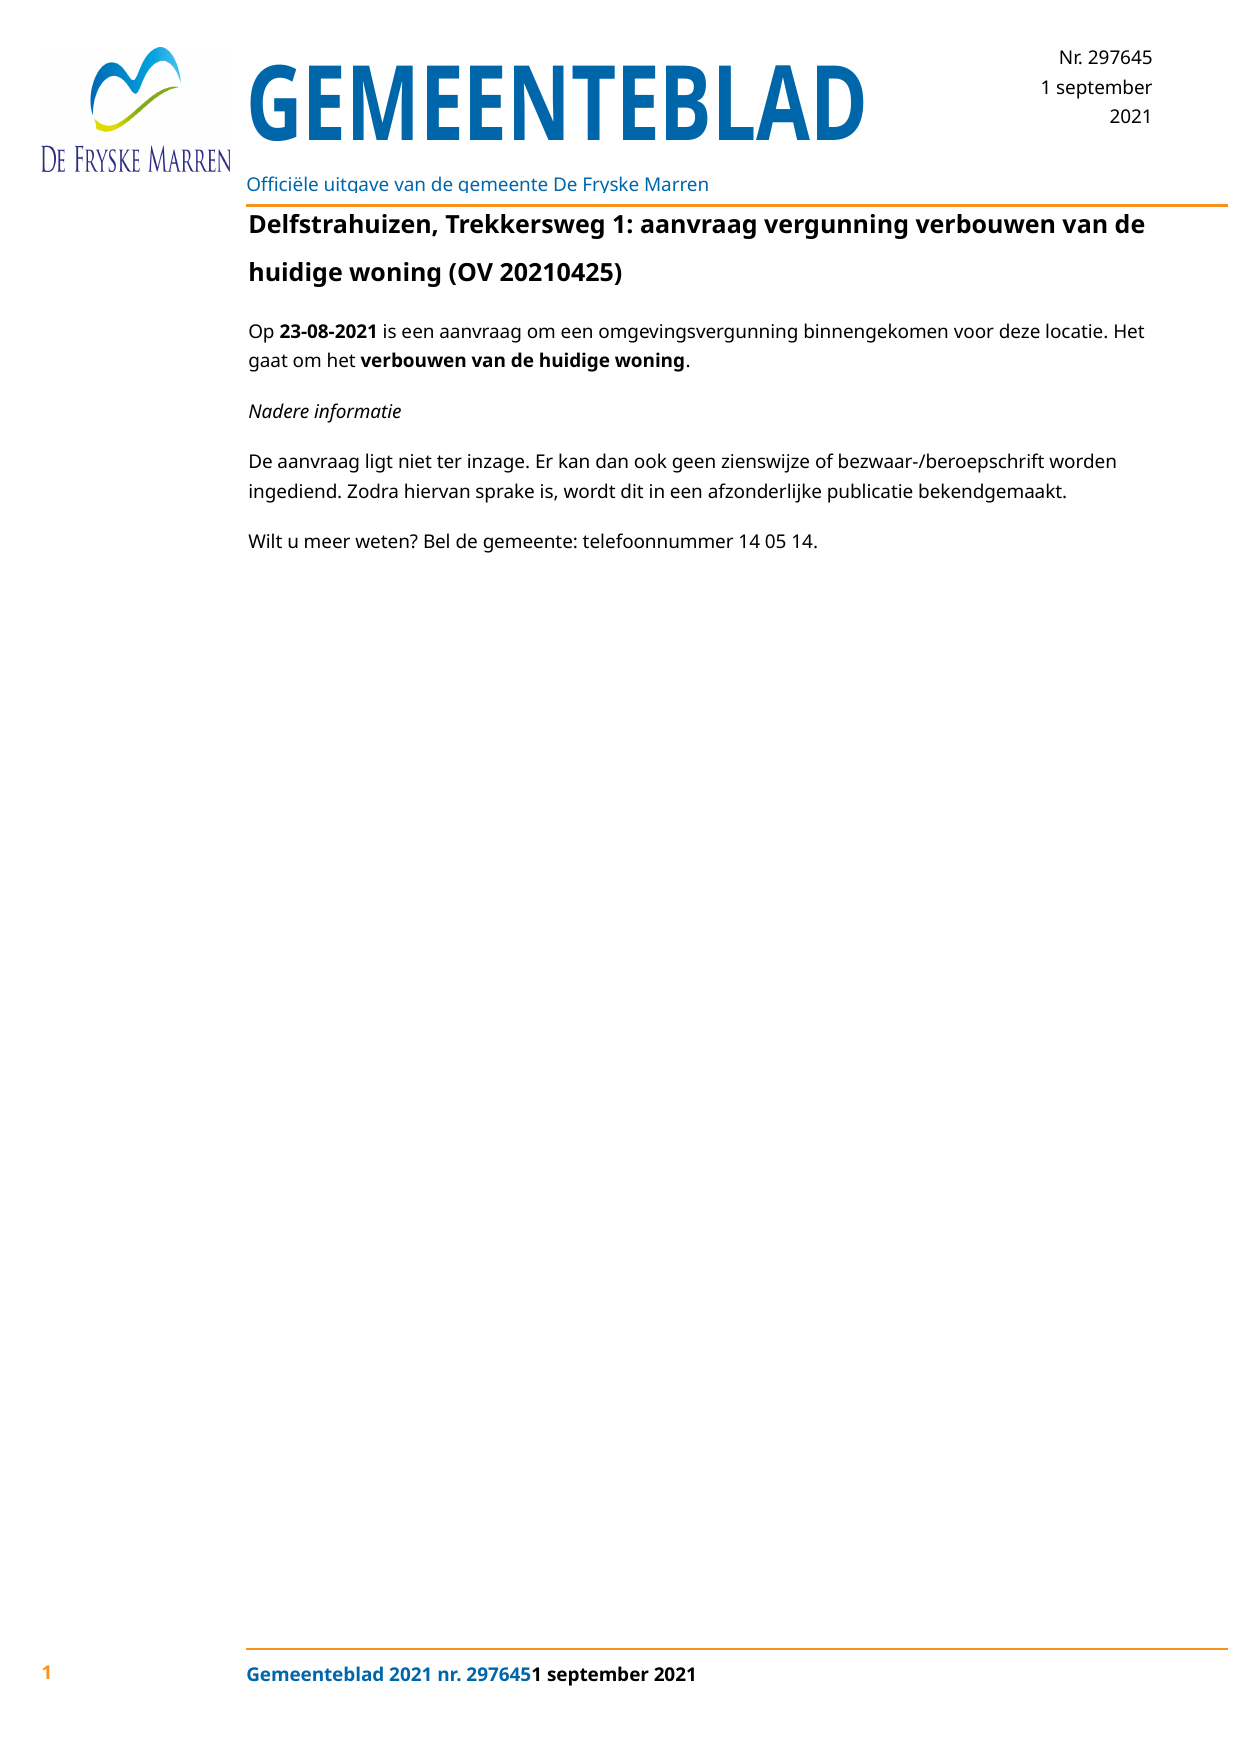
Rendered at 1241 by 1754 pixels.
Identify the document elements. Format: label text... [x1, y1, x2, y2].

text Delfstrahuizen, Trekkersweg 1: aanvraag vergunning verbouwen van de huidige woning (OV 20210425) [248, 207, 1152, 288]
picture [41, 47, 231, 172]
text De aanvraag ligt niet ter inzage. Er kan dan ook geen zienswijze of bezwaar-/beroepschrift worden ingediend. Zodra hiervan sprake is, wordt dit in een afzonderlijke publicatie bekendgemaakt. [248, 448, 1152, 504]
text Nadere informatie [248, 398, 1152, 424]
text Wilt u meer weten? Bel de gemeente: telefoonnummer 14 05 14. [248, 528, 1152, 554]
text Op 23-08-2021 is een aanvraag om een omgevingsvergunning binnengekomen voor deze locatie. Het gaat om het verbouwen van de huidige woning. [248, 318, 1152, 373]
